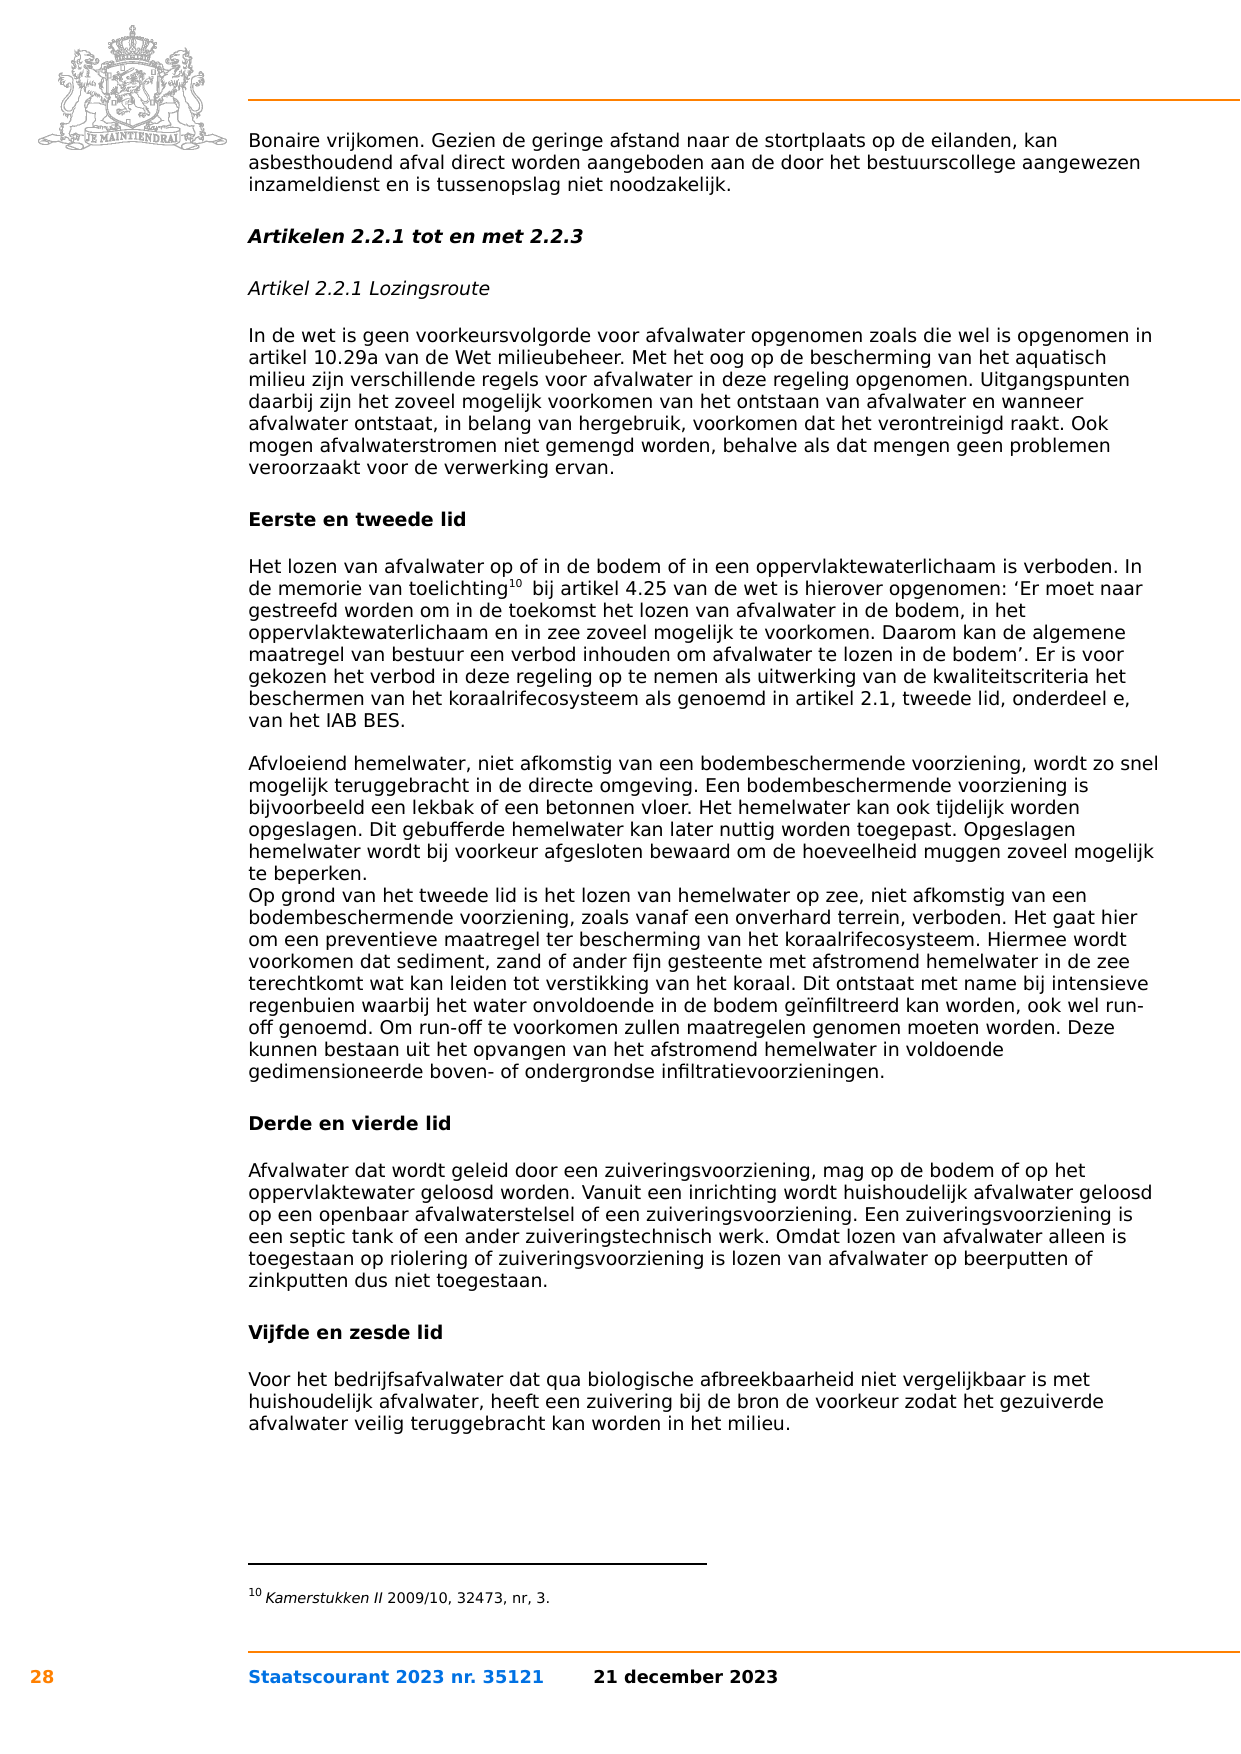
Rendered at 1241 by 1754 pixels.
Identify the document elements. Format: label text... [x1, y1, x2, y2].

text Bonaire vrijkomen. Gezien de geringe afstand naar de stortplaats op de eilanden, kan asbesthoudend afval direct worden aangeboden aan de door het bestuurscollege aangewezen inzameldienst en is tussenopslag niet noodzakelijk. [248, 130, 1163, 196]
subtitle Eerste en tweede lid [248, 509, 1163, 531]
subtitle Artikelen 2.2.1 tot en met 2.2.3 [248, 226, 1163, 248]
subtitle Vijfde en zesde lid [248, 1322, 1163, 1344]
text In de wet is geen voorkeursvolgorde voor afvalwater opgenomen zoals die wel is opgenomen in artikel 10.29a van de Wet milieubeheer. Met het oog op de bescherming van het aquatisch milieu zijn verschillende regels voor afvalwater in deze regeling opgenomen. Uitgangspunten daarbij zijn het zoveel mogelijk voorkomen van het ontstaan van afvalwater en wanneer afvalwater ontstaat, in belang van hergebruik, voorkomen dat het verontreinigd raakt. Ook mogen afvalwaterstromen niet gemengd worden, behalve als dat mengen geen problemen veroorzaakt voor de verwerking ervan. [248, 325, 1163, 479]
text Afvalwater dat wordt geleid door een zuiveringsvoorziening, mag op de bodem of op het oppervlaktewater geloosd worden. Vanuit een inrichting wordt huishoudelijk afvalwater geloosd op een openbaar afvalwaterstelsel of een zuiveringsvoorziening. Een zuiveringsvoorziening is een septic tank of een ander zuiveringstechnisch werk. Omdat lozen van afvalwater alleen is toegestaan op riolering of zuiveringsvoorziening is lozen van afvalwater op beerputten of zinkputten dus niet toegestaan. [248, 1160, 1163, 1292]
text Het lozen van afvalwater op of in de bodem of in een oppervlaktewaterlichaam is verboden. In de memorie van toelichting bij artikel 4.25 van de wet is hierover opgenomen: ‘Er moet naar gestreefd worden om in de toekomst het lozen van afvalwater in de bodem, in het oppervlaktewaterlichaam en in zee zoveel mogelijk te voorkomen. Daarom kan de algemene maatregel van bestuur een verbod inhouden om afvalwater te lozen in de bodem’. Er is voor gekozen het verbod in deze regeling op te nemen als uitwerking van de kwaliteitscriteria het beschermen van het koraalrifecosysteem als genoemd in artikel 2.1, tweede lid, onderdeel e, van het IAB BES. [248, 556, 1163, 731]
picture [38, 25, 227, 150]
subtitle Artikel 2.2.1 Lozingsroute [248, 278, 1163, 300]
subtitle Derde en vierde lid [248, 1113, 1163, 1135]
text Op grond van het tweede lid is het lozen van hemelwater op zee, niet afkomstig van een bodembeschermende voorziening, zoals vanaf een onverhard terrein, verboden. Het gaat hier om een preventieve maatregel ter bescherming van het koraalrifecosysteem. Hiermee wordt voorkomen dat sediment, zand of ander fijn gesteente met afstromend hemelwater in de zee terechtkomt wat kan leiden tot verstikking van het koraal. Dit ontstaat met name bij intensieve regenbuien waarbij het water onvoldoende in de bodem geïnfiltreerd kan worden, ook wel run-off genoemd. Om run-off te voorkomen zullen maatregelen genomen moeten worden. Deze kunnen bestaan uit het opvangen van het afstromend hemelwater in voldoende gedimensioneerde boven- of ondergrondse infiltratievoorzieningen. [248, 885, 1163, 1083]
text Afvloeiend hemelwater, niet afkomstig van een bodembeschermende voorziening, wordt zo snel mogelijk teruggebracht in de directe omgeving. Een bodembeschermende voorziening is bijvoorbeeld een lekbak of een betonnen vloer. Het hemelwater kan ook tijdelijk worden opgeslagen. Dit gebufferde hemelwater kan later nuttig worden toegepast. Opgeslagen hemelwater wordt bij voorkeur afgesloten bewaard om de hoeveelheid muggen zoveel mogelijk te beperken. [248, 753, 1163, 885]
text Kamerstukken II 2009/10, 32473, nr, 3. [248, 1586, 1163, 1608]
text Voor het bedrijfsafvalwater dat qua biologische afbreekbaarheid niet vergelijkbaar is met huishoudelijk afvalwater, heeft een zuivering bij de bron de voorkeur zodat het gezuiverde afvalwater veilig teruggebracht kan worden in het milieu. [248, 1369, 1163, 1435]
